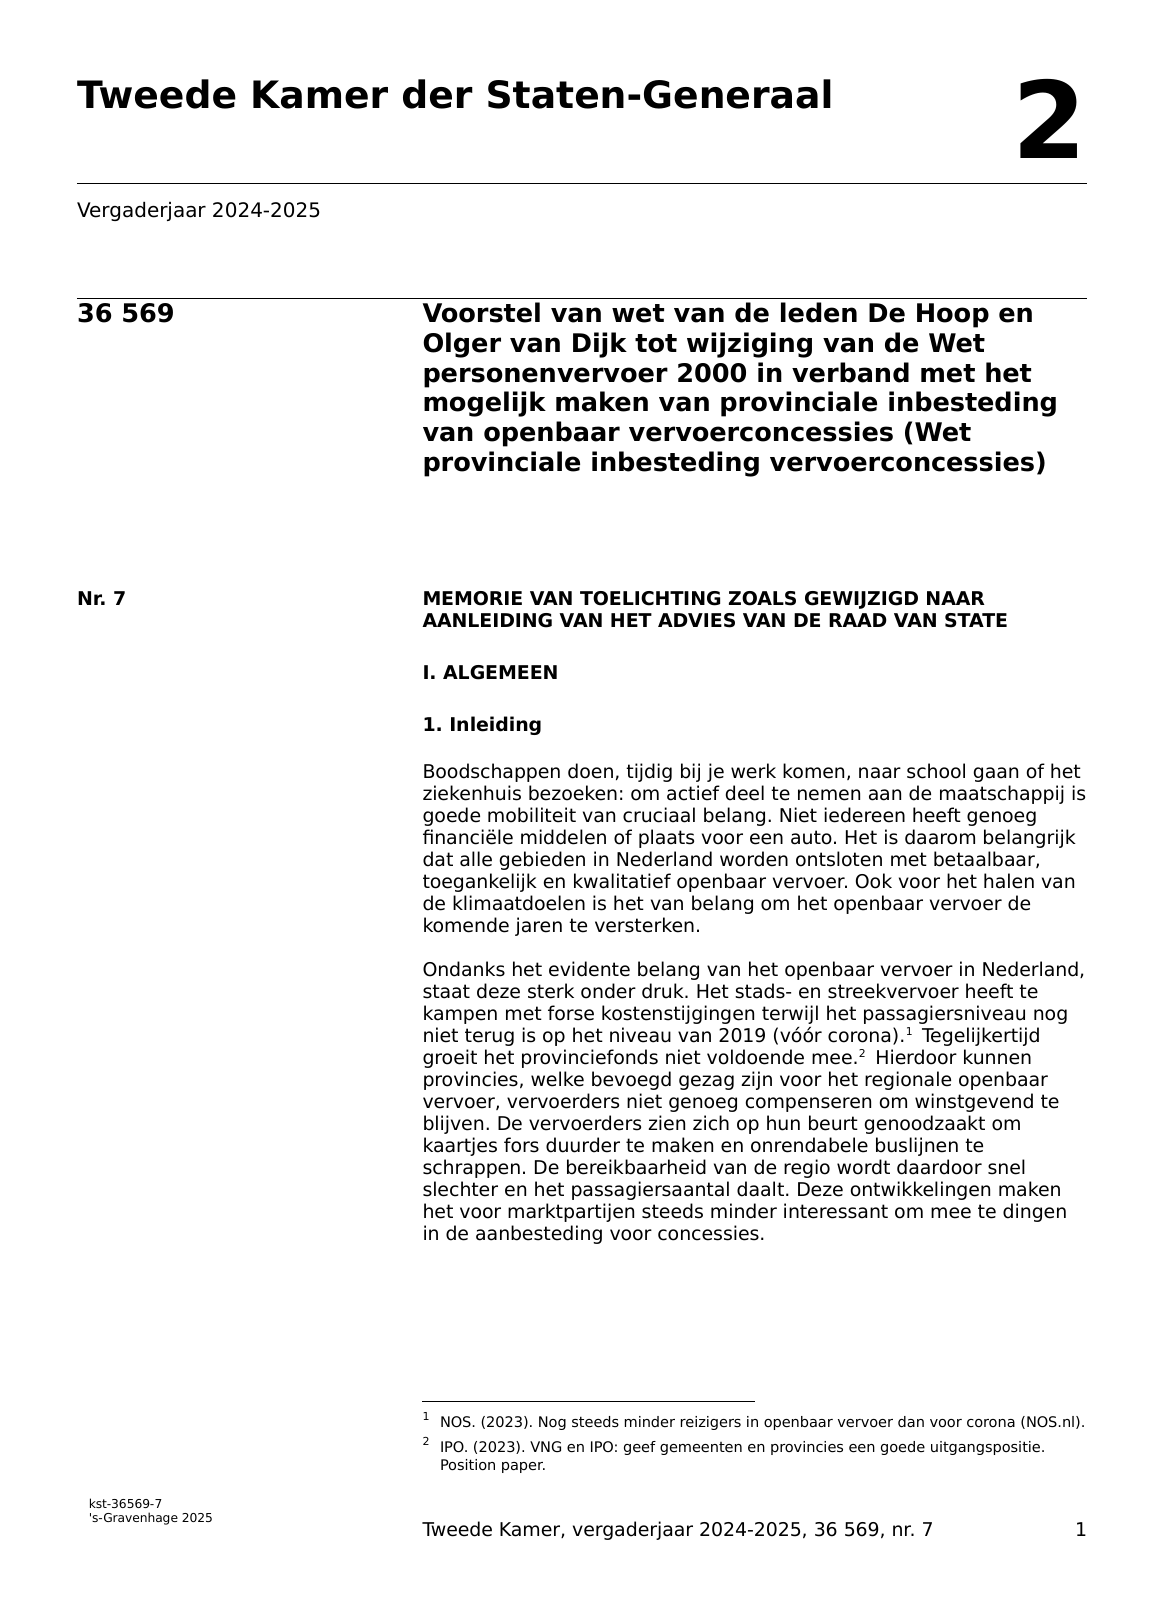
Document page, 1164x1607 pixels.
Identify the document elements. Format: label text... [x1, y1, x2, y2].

text NOS. (2023). Nog steeds minder reizigers in openbaar vervoer dan voor corona (NOS.nl). [422, 1410, 1087, 1432]
subtitle Nr. 7 MEMORIE VAN TOELICHTING ZOALS GEWIJZIGD NAAR AANLEIDING VAN HET ADVIES VAN DE RAAD VAN STATE [77, 588, 1087, 632]
text 's-Gravenhage 2025 [88, 1511, 323, 1525]
subtitle 1. Inleiding [422, 714, 1087, 736]
subtitle I. ALGEMEEN [422, 662, 1087, 684]
subtitle 36 569 Voorstel van wet van de leden De Hoop en Olger van Dijk tot wijziging van de Wet personenvervoer 2000 in verband met het mogelijk maken van provinciale inbesteding van openbaar vervoerconcessies (Wet provinciale inbesteding vervoerconcessies) [77, 299, 1087, 477]
text kst-36569-7 [88, 1497, 323, 1511]
text Boodschappen doen, tijdig bij je werk komen, naar school gaan of het ziekenhuis bezoeken: om actief deel te nemen aan de maatschappij is goede mobiliteit van cruciaal belang. Niet iedereen heeft genoeg financiële middelen of plaats voor een auto. Het is daarom belangrijk dat alle gebieden in Nederland worden ontsloten met betaalbaar, toegankelijk en kwalitatief openbaar vervoer. Ook voor het halen van de klimaatdoelen is het van belang om het openbaar vervoer de komende jaren te versterken. [422, 761, 1087, 937]
table_header Tweede Kamer der Staten-Generaal [77, 59, 886, 183]
table_cell Vergaderjaar 2024-2025 [77, 184, 1087, 298]
text Ondanks het evidente belang van het openbaar vervoer in Nederland, staat deze sterk onder druk. Het stads- en streekvervoer heeft te kampen met forse kostenstijgingen terwijl het passagiersniveau nog niet terug is op het niveau van 2019 (vóór corona). Tegelijkertijd groeit het provinciefonds niet voldoende mee. Hierdoor kunnen provincies, welke bevoegd gezag zijn voor het regionale openbaar vervoer, vervoerders niet genoeg compenseren om winstgevend te blijven. De vervoerders zien zich op hun beurt genoodzaakt om kaartjes fors duurder te maken en onrendabele buslijnen te schrappen. De bereikbaarheid van de regio wordt daardoor snel slechter en het passagiersaantal daalt. Deze ontwikkelingen maken het voor marktpartijen steeds minder interessant om mee te dingen in de aanbesteding voor concessies. [422, 959, 1087, 1245]
table_header 2 [886, 59, 1087, 183]
text IPO. (2023). VNG en IPO: geef gemeenten en provincies een goede uitgangspositie. Position paper. [422, 1435, 1087, 1474]
